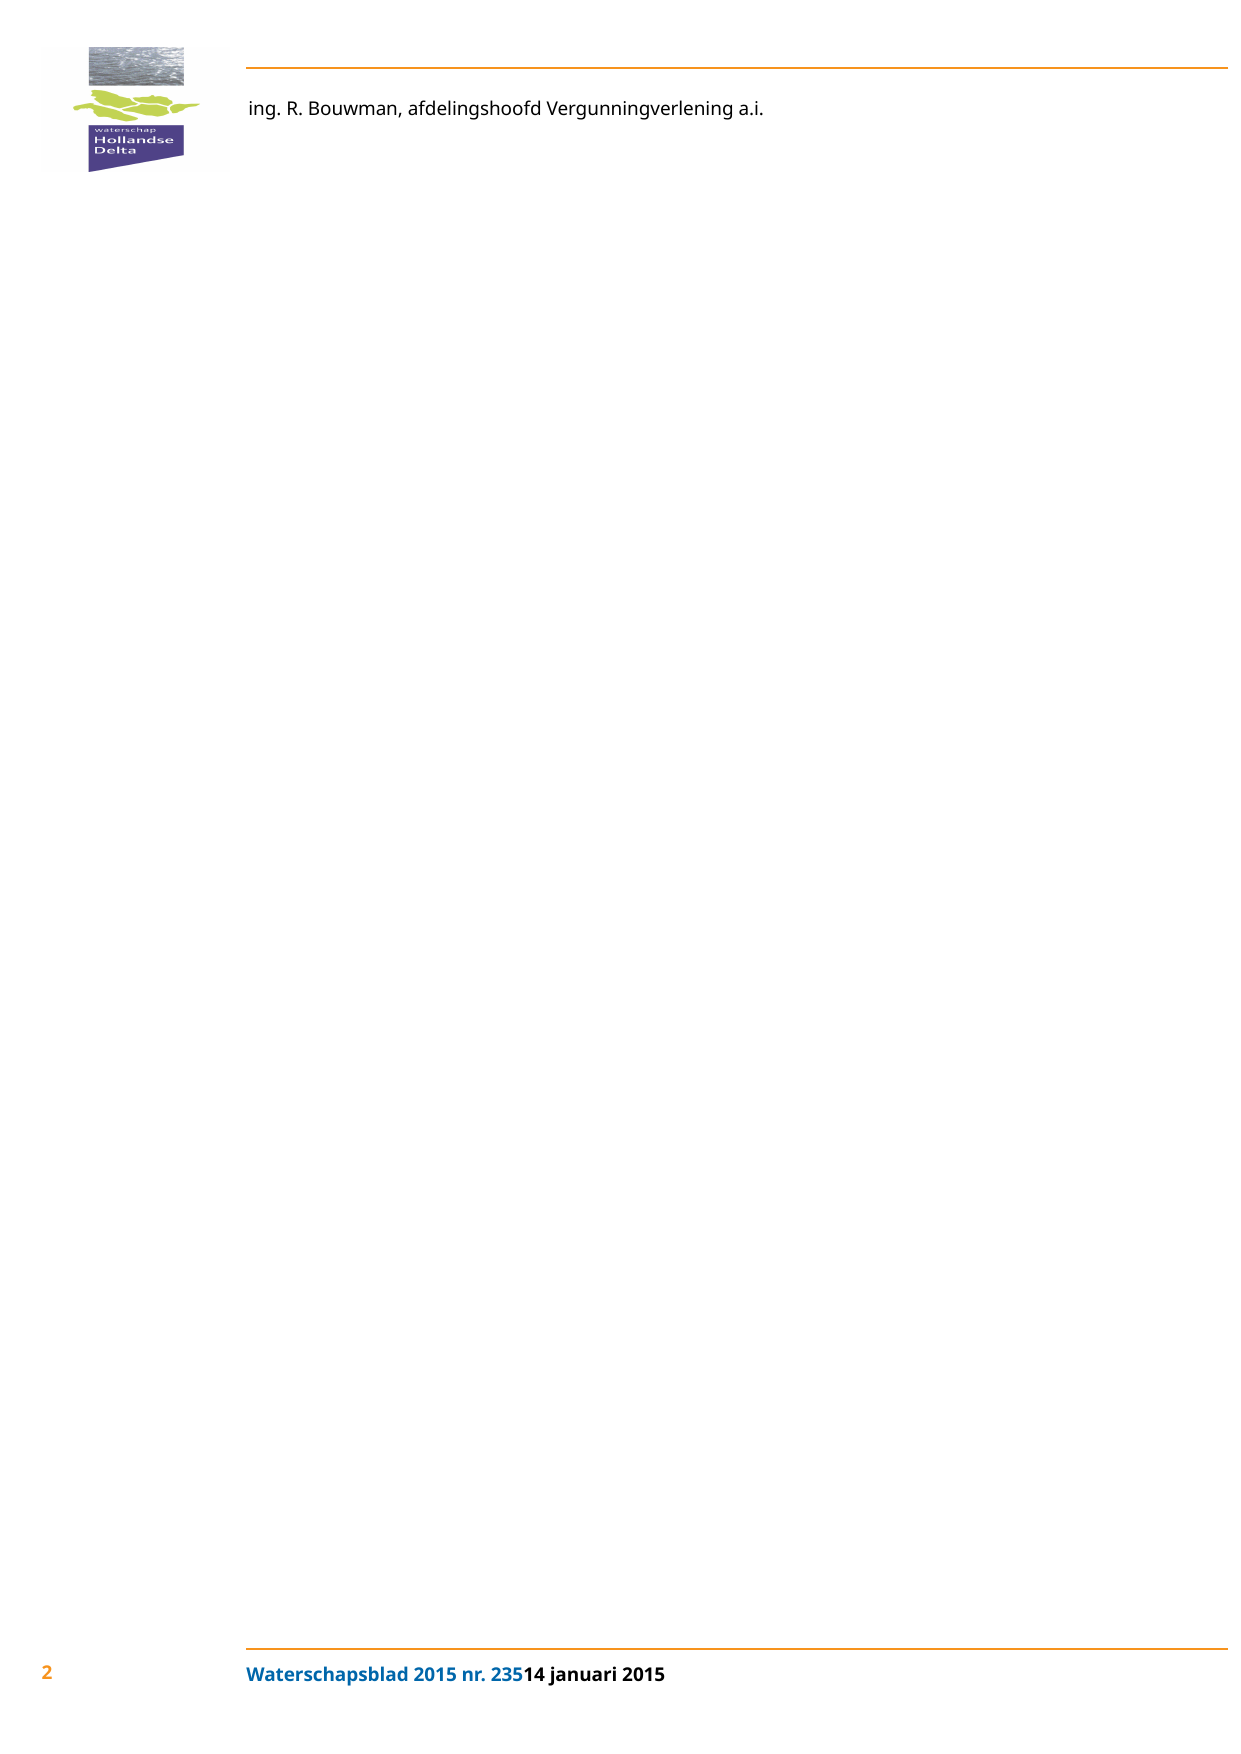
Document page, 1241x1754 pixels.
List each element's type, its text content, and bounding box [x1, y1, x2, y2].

picture [41, 47, 231, 172]
text ing. R. Bouwman, afdelingshoofd Vergunningverlening a.i. [248, 95, 1152, 121]
